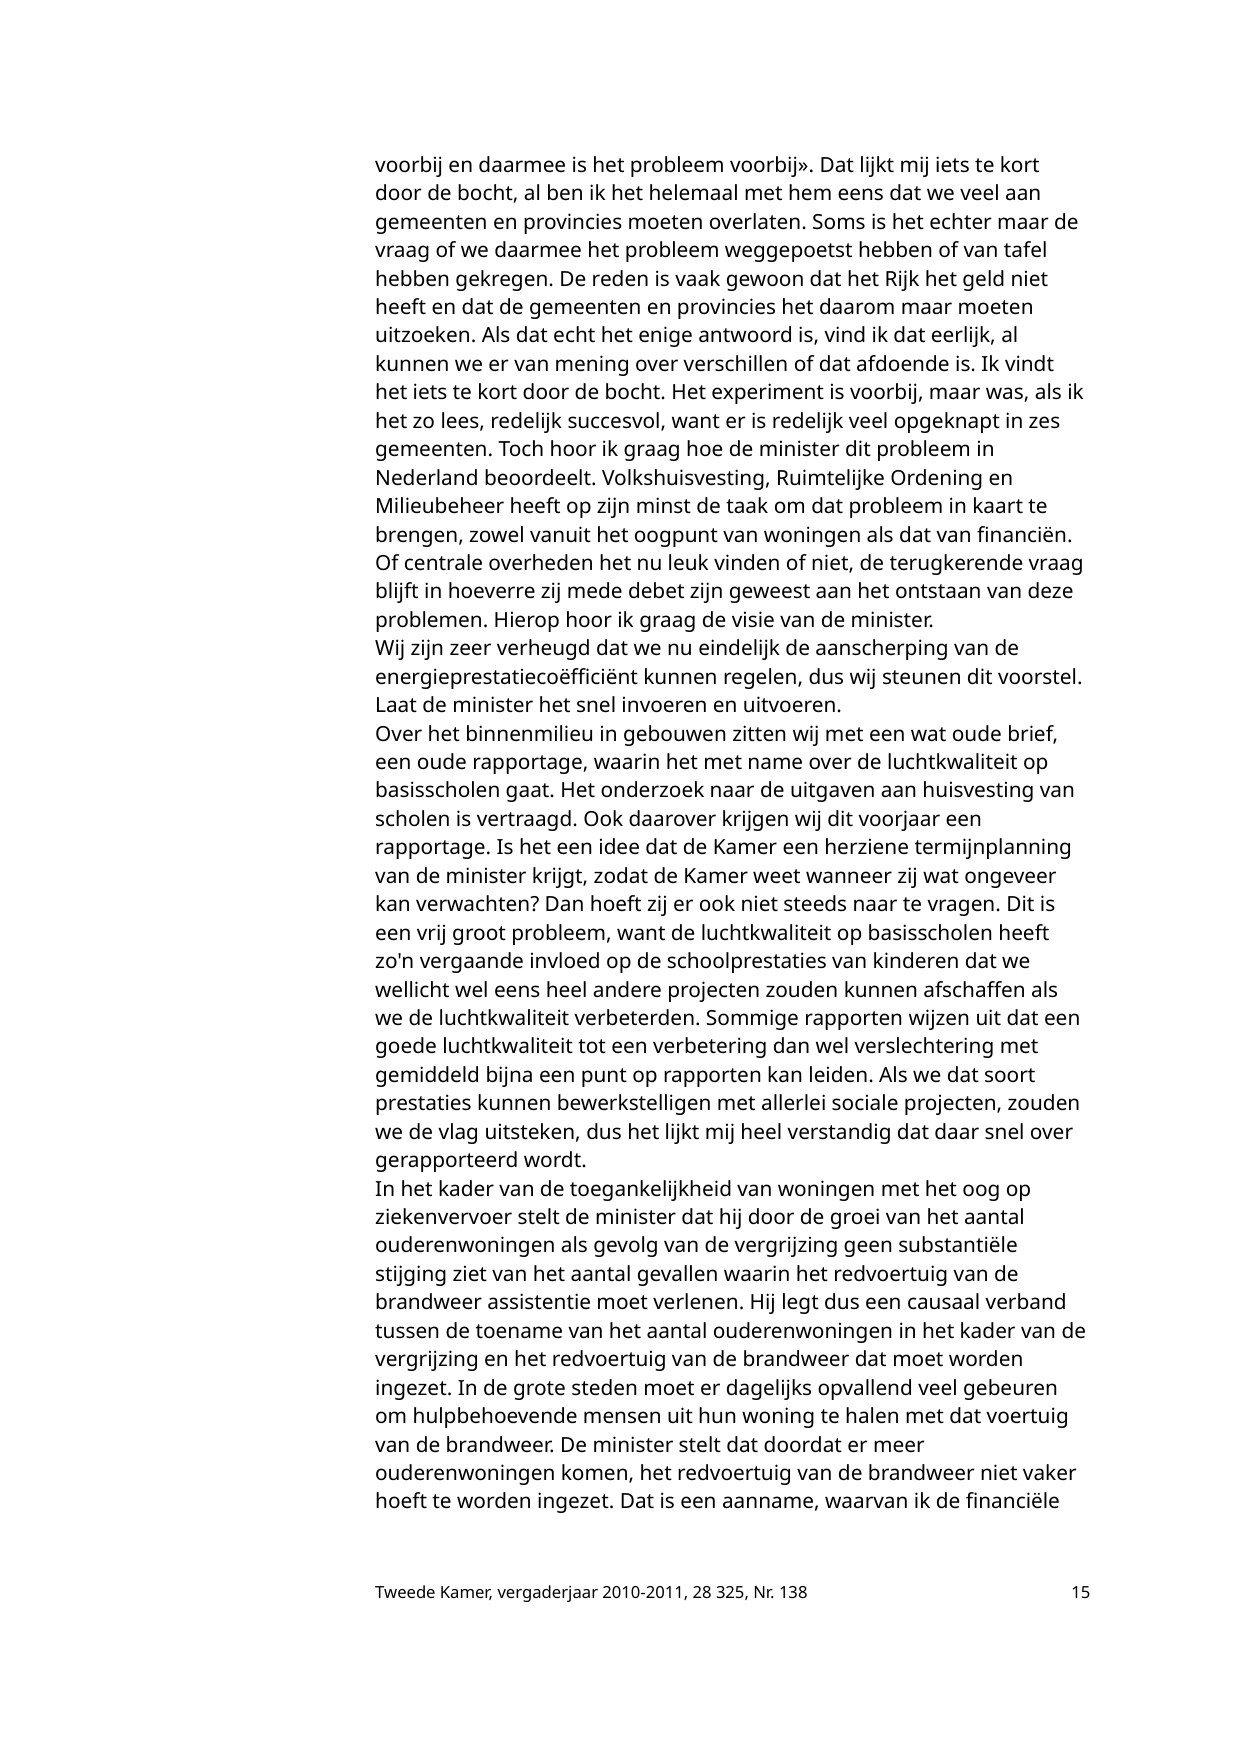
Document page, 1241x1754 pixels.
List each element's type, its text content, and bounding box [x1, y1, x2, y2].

text voorbij en daarmee is het probleem voorbij». Dat lijkt mij iets te kort door de bocht, al ben ik het helemaal met hem eens dat we veel aan gemeenten en provincies moeten overlaten. Soms is het echter maar de vraag of we daarmee het probleem weggepoetst hebben of van tafel hebben gekregen. De reden is vaak gewoon dat het Rijk het geld niet heeft en dat de gemeenten en provincies het daarom maar moeten uitzoeken. Als dat echt het enige antwoord is, vind ik dat eerlijk, al kunnen we er van mening over verschillen of dat afdoende is. Ik vindt het iets te kort door de bocht. Het experiment is voorbij, maar was, als ik het zo lees, redelijk succesvol, want er is redelijk veel opgeknapt in zes gemeenten. Toch hoor ik graag hoe de minister dit probleem in Nederland beoordeelt. Volkshuisvesting, Ruimtelijke Ordening en Milieubeheer heeft op zijn minst de taak om dat probleem in kaart te brengen, zowel vanuit het oogpunt van woningen als dat van financiën. Of centrale overheden het nu leuk vinden of niet, de terugkerende vraag blijft in hoeverre zij mede debet zijn geweest aan het ontstaan van deze problemen. Hierop hoor ik graag de visie van de minister. [375, 150, 1090, 633]
text In het kader van de toegankelijkheid van woningen met het oog op ziekenvervoer stelt de minister dat hij door de groei van het aantal ouderenwoningen als gevolg van de vergrijzing geen substantiële stijging ziet van het aantal gevallen waarin het redvoertuig van de brandweer assistentie moet verlenen. Hij legt dus een causaal verband tussen de toename van het aantal ouderenwoningen in het kader van de vergrijzing en het redvoertuig van de brandweer dat moet worden ingezet. In de grote steden moet er dagelijks opvallend veel gebeuren om hulpbehoevende mensen uit hun woning te halen met dat voertuig van de brandweer. De minister stelt dat doordat er meer ouderenwoningen komen, het redvoertuig van de brandweer niet vaker hoeft te worden ingezet. Dat is een aanname, waarvan ik de financiële [375, 1174, 1090, 1515]
text Wij zijn zeer verheugd dat we nu eindelijk de aanscherping van de energieprestatiecoëfficiënt kunnen regelen, dus wij steunen dit voorstel. Laat de minister het snel invoeren en uitvoeren. [375, 633, 1090, 719]
text Over het binnenmilieu in gebouwen zitten wij met een wat oude brief, een oude rapportage, waarin het met name over de luchtkwaliteit op basisscholen gaat. Het onderzoek naar de uitgaven aan huisvesting van scholen is vertraagd. Ook daarover krijgen wij dit voorjaar een rapportage. Is het een idee dat de Kamer een herziene termijnplanning van de minister krijgt, zodat de Kamer weet wanneer zij wat ongeveer kan verwachten? Dan hoeft zij er ook niet steeds naar te vragen. Dit is een vrij groot probleem, want de luchtkwaliteit op basisscholen heeft zo'n vergaande invloed op de schoolprestaties van kinderen dat we wellicht wel eens heel andere projecten zouden kunnen afschaffen als we de luchtkwaliteit verbeterden. Sommige rapporten wijzen uit dat een goede luchtkwaliteit tot een verbetering dan wel verslechtering met gemiddeld bijna een punt op rapporten kan leiden. Als we dat soort prestaties kunnen bewerkstelligen met allerlei sociale projecten, zouden we de vlag uitsteken, dus het lijkt mij heel verstandig dat daar snel over gerapporteerd wordt. [375, 719, 1090, 1174]
